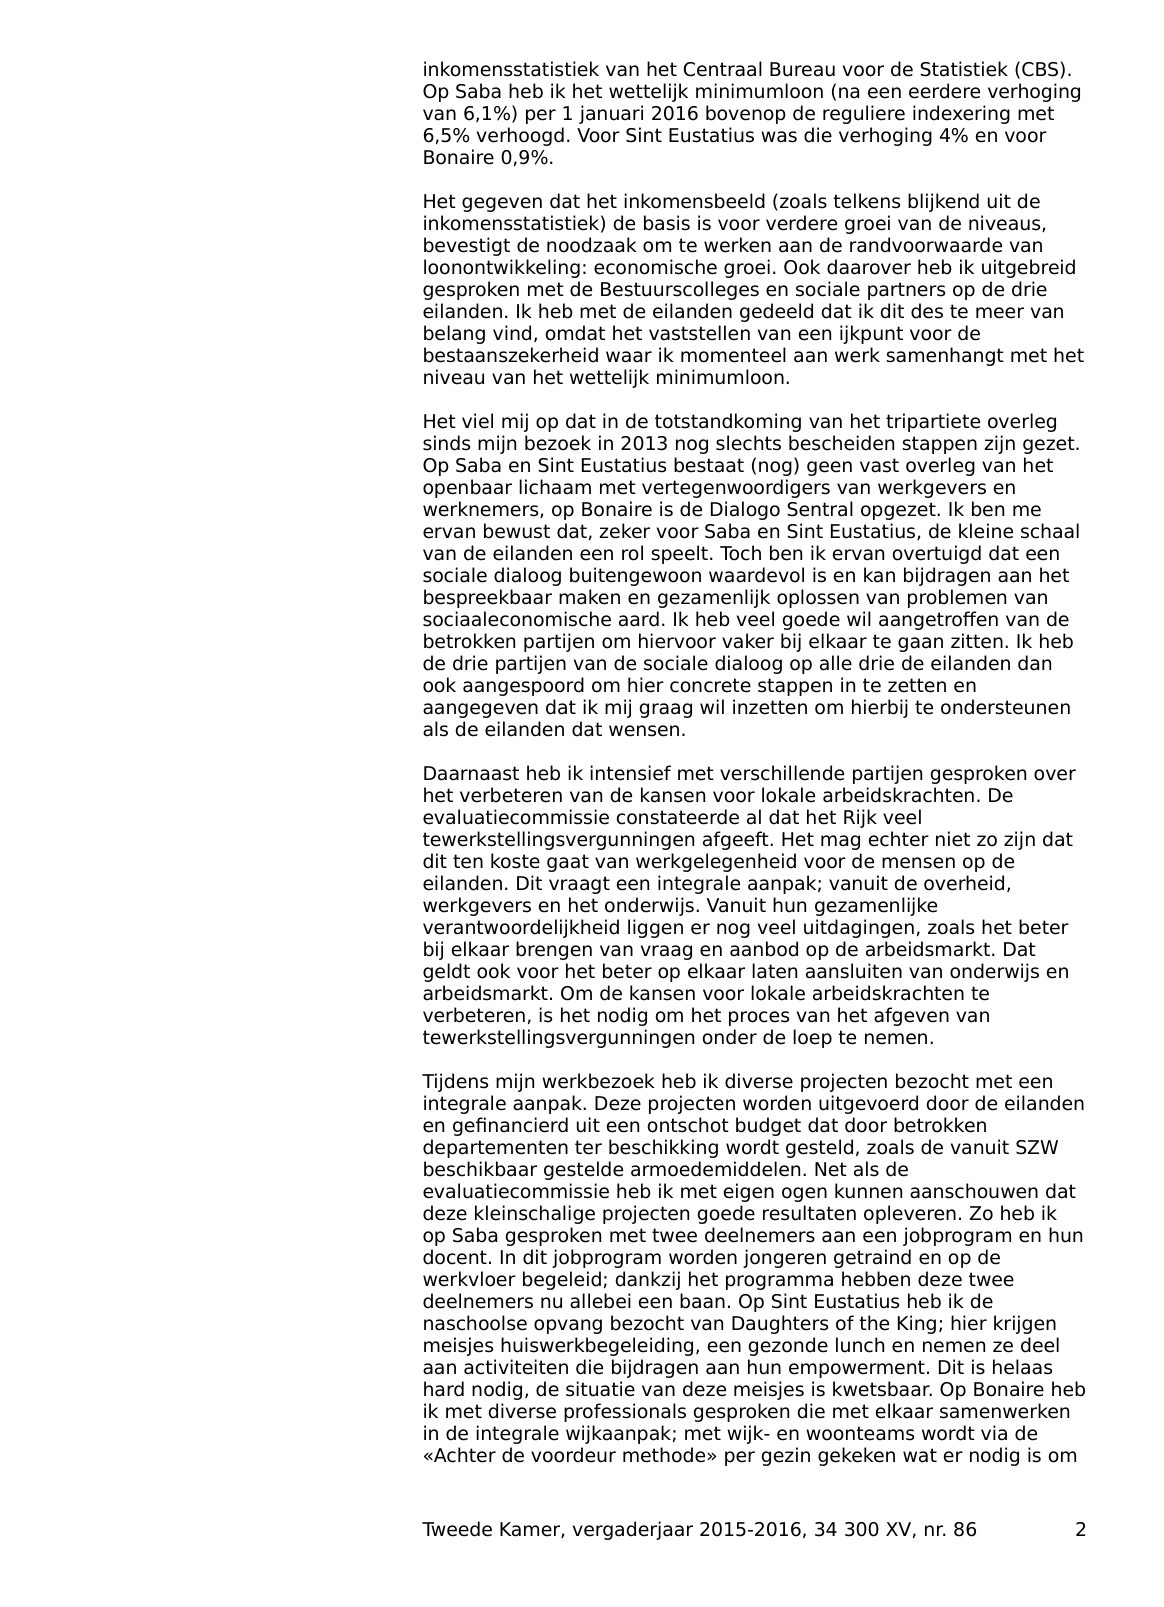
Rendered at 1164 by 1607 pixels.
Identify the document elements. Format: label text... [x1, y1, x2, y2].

text Tijdens mijn werkbezoek heb ik diverse projecten bezocht met een integrale aanpak. Deze projecten worden uitgevoerd door de eilanden en gefinancierd uit een ontschot budget dat door betrokken departementen ter beschikking wordt gesteld, zoals de vanuit SZW beschikbaar gestelde armoedemiddelen. Net als de evaluatiecommissie heb ik met eigen ogen kunnen aanschouwen dat deze kleinschalige projecten goede resultaten opleveren. Zo heb ik op Saba gesproken met twee deelnemers aan een jobprogram en hun docent. In dit jobprogram worden jongeren getraind en op de werkvloer begeleid; dankzij het programma hebben deze twee deelnemers nu allebei een baan. Op Sint Eustatius heb ik de naschoolse opvang bezocht van Daughters of the King; hier krijgen meisjes huiswerkbegeleiding, een gezonde lunch en nemen ze deel aan activiteiten die bijdragen aan hun empowerment. Dit is helaas hard nodig, de situatie van deze meisjes is kwetsbaar. Op Bonaire heb ik met diverse professionals gesproken die met elkaar samenwerken in de integrale wijkaanpak; met wijk- en woonteams wordt via de «Achter de voordeur methode» per gezin gekeken wat er nodig is om [422, 1071, 1087, 1467]
text inkomensstatistiek van het Centraal Bureau voor de Statistiek (CBS). Op Saba heb ik het wettelijk minimumloon (na een eerdere verhoging van 6,1%) per 1 januari 2016 bovenop de reguliere indexering met 6,5% verhoogd. Voor Sint Eustatius was die verhoging 4% en voor Bonaire 0,9%. [422, 59, 1087, 169]
text Het gegeven dat het inkomensbeeld (zoals telkens blijkend uit de inkomensstatistiek) de basis is voor verdere groei van de niveaus, bevestigt de noodzaak om te werken aan de randvoorwaarde van loonontwikkeling: economische groei. Ook daarover heb ik uitgebreid gesproken met de Bestuurscolleges en sociale partners op de drie eilanden. Ik heb met de eilanden gedeeld dat ik dit des te meer van belang vind, omdat het vaststellen van een ijkpunt voor de bestaanszekerheid waar ik momenteel aan werk samenhangt met het niveau van het wettelijk minimumloon. [422, 191, 1087, 389]
text Het viel mij op dat in de totstandkoming van het tripartiete overleg sinds mijn bezoek in 2013 nog slechts bescheiden stappen zijn gezet. Op Saba en Sint Eustatius bestaat (nog) geen vast overleg van het openbaar lichaam met vertegenwoordigers van werkgevers en werknemers, op Bonaire is de Dialogo Sentral opgezet. Ik ben me ervan bewust dat, zeker voor Saba en Sint Eustatius, de kleine schaal van de eilanden een rol speelt. Toch ben ik ervan overtuigd dat een sociale dialoog buitengewoon waardevol is en kan bijdragen aan het bespreekbaar maken en gezamenlijk oplossen van problemen van sociaaleconomische aard. Ik heb veel goede wil aangetroffen van de betrokken partijen om hiervoor vaker bij elkaar te gaan zitten. Ik heb de drie partijen van de sociale dialoog op alle drie de eilanden dan ook aangespoord om hier concrete stappen in te zetten en aangegeven dat ik mij graag wil inzetten om hierbij te ondersteunen als de eilanden dat wensen. [422, 411, 1087, 741]
text Daarnaast heb ik intensief met verschillende partijen gesproken over het verbeteren van de kansen voor lokale arbeidskrachten. De evaluatiecommissie constateerde al dat het Rijk veel tewerkstellingsvergunningen afgeeft. Het mag echter niet zo zijn dat dit ten koste gaat van werkgelegenheid voor de mensen op de eilanden. Dit vraagt een integrale aanpak; vanuit de overheid, werkgevers en het onderwijs. Vanuit hun gezamenlijke verantwoordelijkheid liggen er nog veel uitdagingen, zoals het beter bij elkaar brengen van vraag en aanbod op de arbeidsmarkt. Dat geldt ook voor het beter op elkaar laten aansluiten van onderwijs en arbeidsmarkt. Om de kansen voor lokale arbeidskrachten te verbeteren, is het nodig om het proces van het afgeven van tewerkstellingsvergunningen onder de loep te nemen. [422, 763, 1087, 1049]
